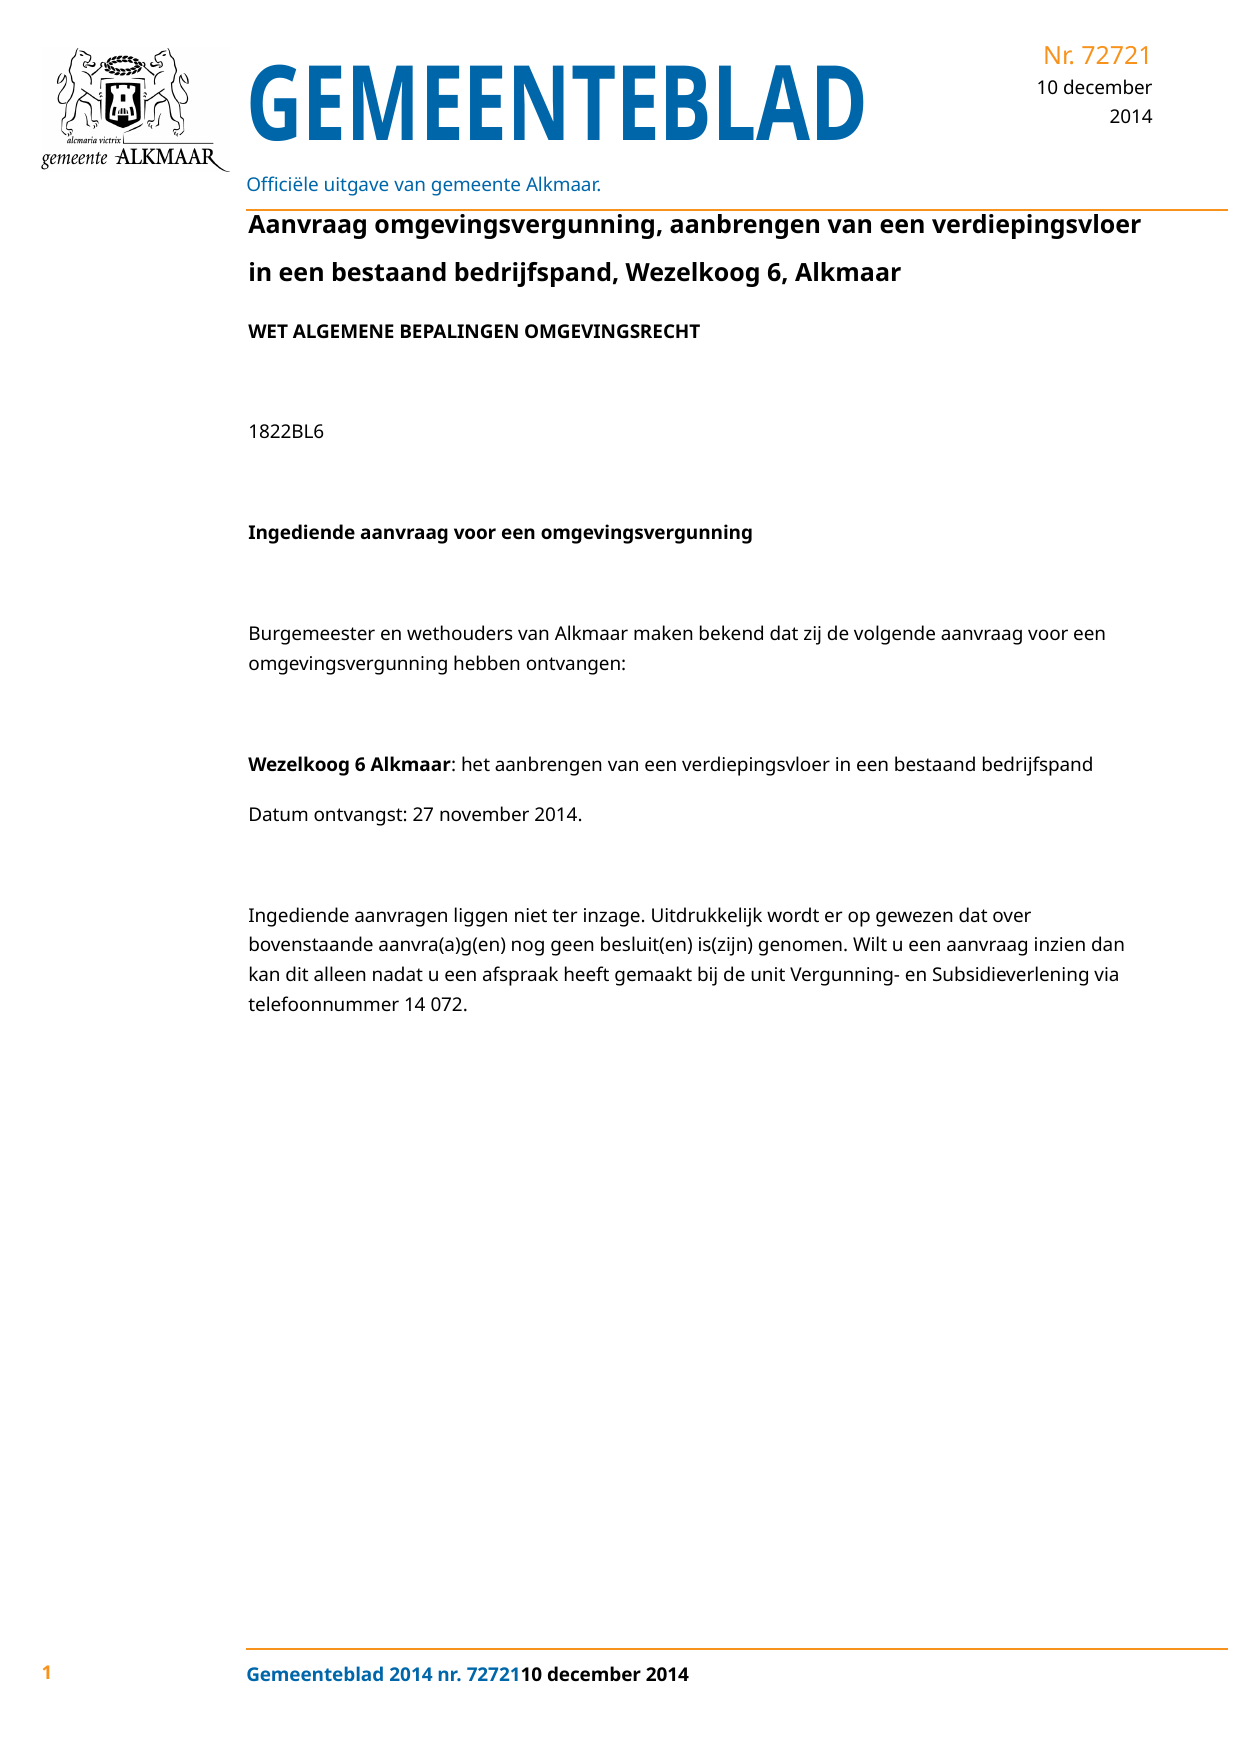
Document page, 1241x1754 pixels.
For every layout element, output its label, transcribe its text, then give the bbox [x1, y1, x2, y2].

text 1822BL6 [248, 419, 1152, 444]
picture [41, 47, 231, 172]
text Datum ontvangst: 27 november 2014. [248, 801, 1152, 827]
text WET ALGEMENE BEPALINGEN OMGEVINGSRECHT [248, 318, 1152, 344]
text Ingediende aanvraag voor een omgevingsvergunning [248, 519, 1152, 545]
text Aanvraag omgevingsvergunning, aanbrengen van een verdiepingsvloer in een bestaand bedrijfspand, Wezelkoog 6, Alkmaar [248, 211, 1152, 288]
text Ingediende aanvragen liggen niet ter inzage. Uitdrukkelijk wordt er op gewezen dat over bovenstaande aanvra(a)g(en) nog geen besluit(en) is(zijn) genomen. Wilt u een aanvraag inzien dan kan dit alleen nadat u een afspraak heeft gemaakt bij de unit Vergunning- en Subsidieverlening via telefoonnummer 14 072. [248, 902, 1152, 1017]
text Burgemeester en wethouders van Alkmaar maken bekend dat zij de volgende aanvraag voor een omgevingsvergunning hebben ontvangen: [248, 620, 1152, 676]
text Wezelkoog 6 Alkmaar: het aanbrengen van een verdiepingsvloer in een bestaand bedrijfspand [248, 751, 1152, 777]
